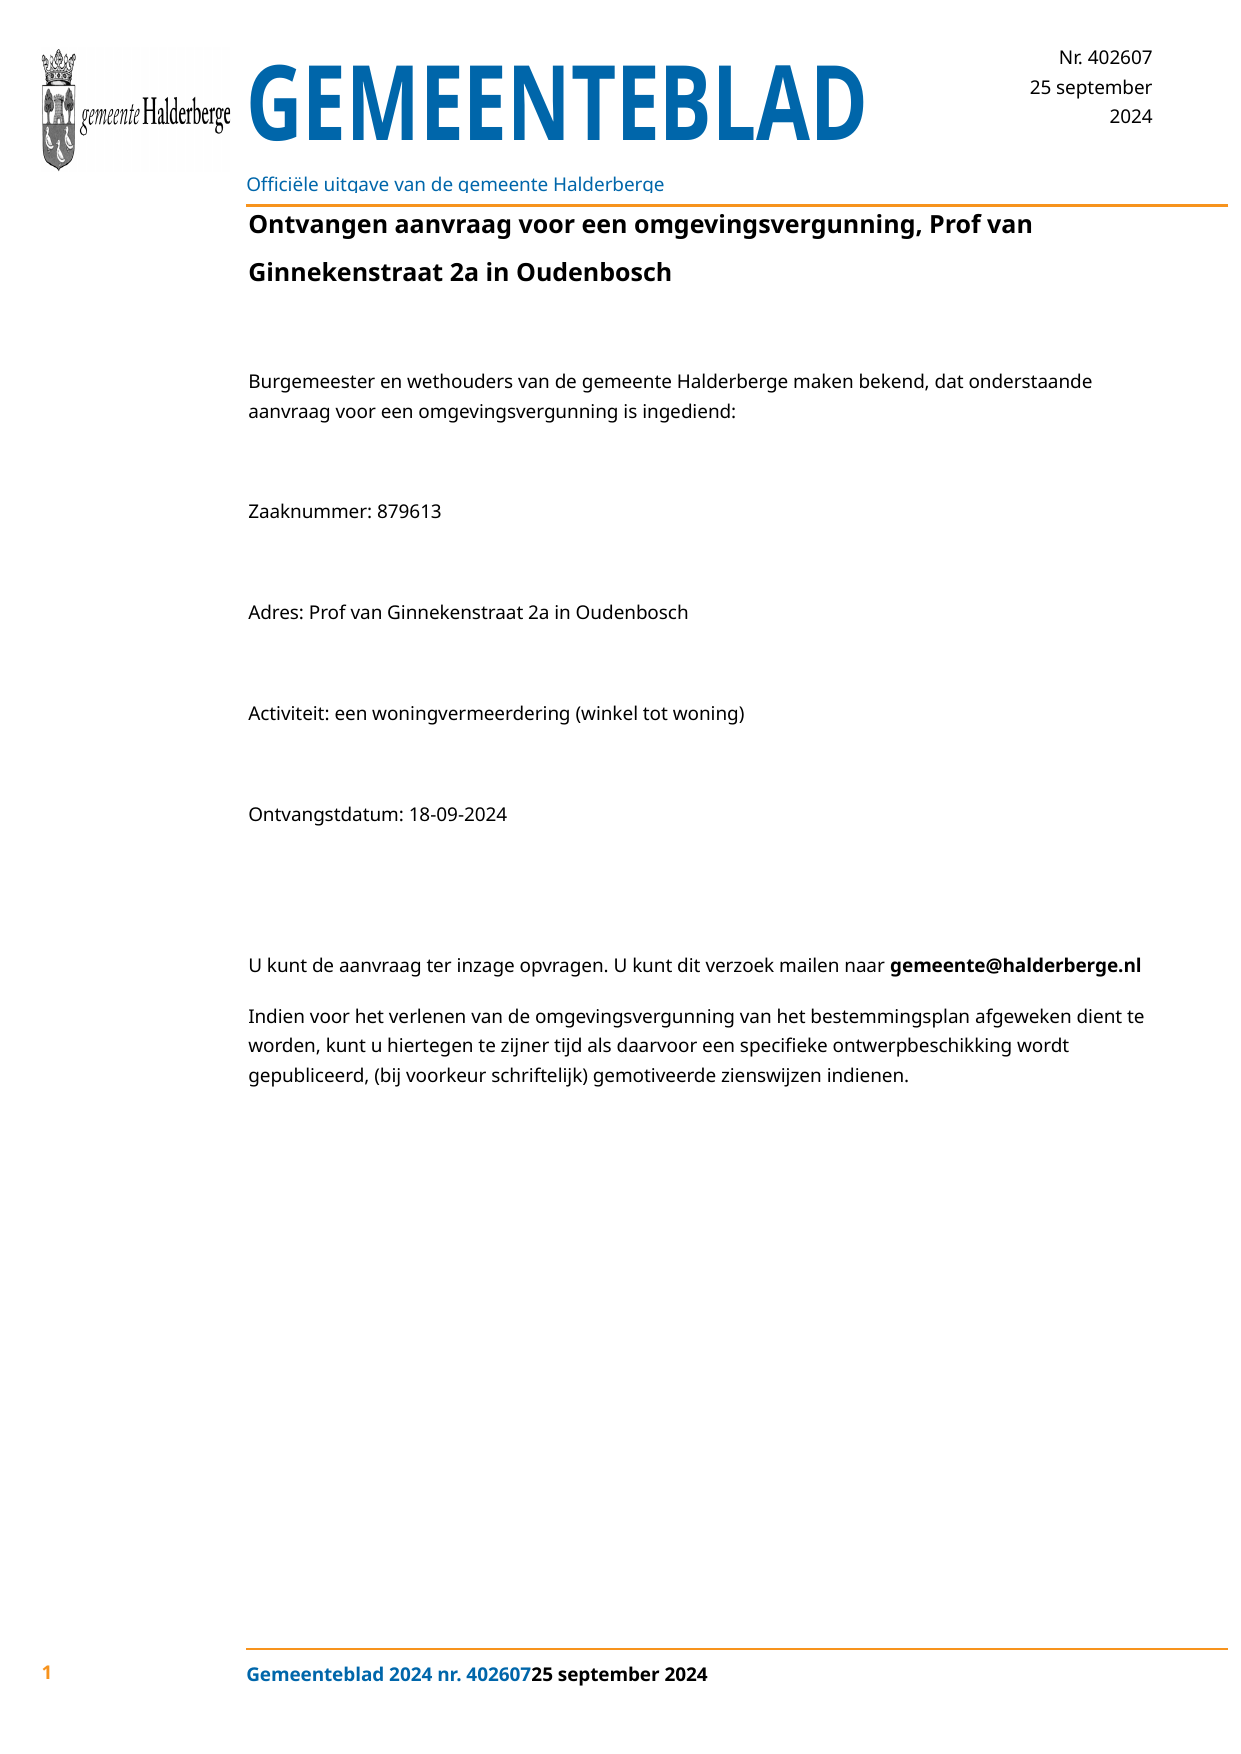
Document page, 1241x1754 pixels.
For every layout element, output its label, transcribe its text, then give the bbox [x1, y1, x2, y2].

text U kunt de aanvraag ter inzage opvragen. U kunt dit verzoek mailen naar gemeente@halderberge.nl [248, 952, 1152, 978]
text Ontvangen aanvraag voor een omgevingsvergunning, Prof van Ginnekenstraat 2a in Oudenbosch [248, 207, 1152, 288]
picture [41, 47, 231, 172]
text Adres: Prof van Ginnekenstraat 2a in Oudenbosch [248, 599, 1152, 625]
text Zaaknummer: 879613 [248, 499, 1152, 524]
text Indien voor het verlenen van de omgevingsvergunning van het bestemmingsplan afgeweken dient te worden, kunt u hiertegen te zijner tijd als daarvoor een specifieke ontwerpbeschikking wordt gepubliceerd, (bij voorkeur schriftelijk) gemotiveerde zienswijzen indienen. [248, 1003, 1152, 1088]
text Ontvangstdatum: 18-09-2024 [248, 801, 1152, 827]
text Burgemeester en wethouders van de gemeente Halderberge maken bekend, dat onderstaande aanvraag voor een omgevingsvergunning is ingediend: [248, 368, 1152, 424]
text Activiteit: een woningvermeerdering (winkel tot woning) [248, 700, 1152, 726]
